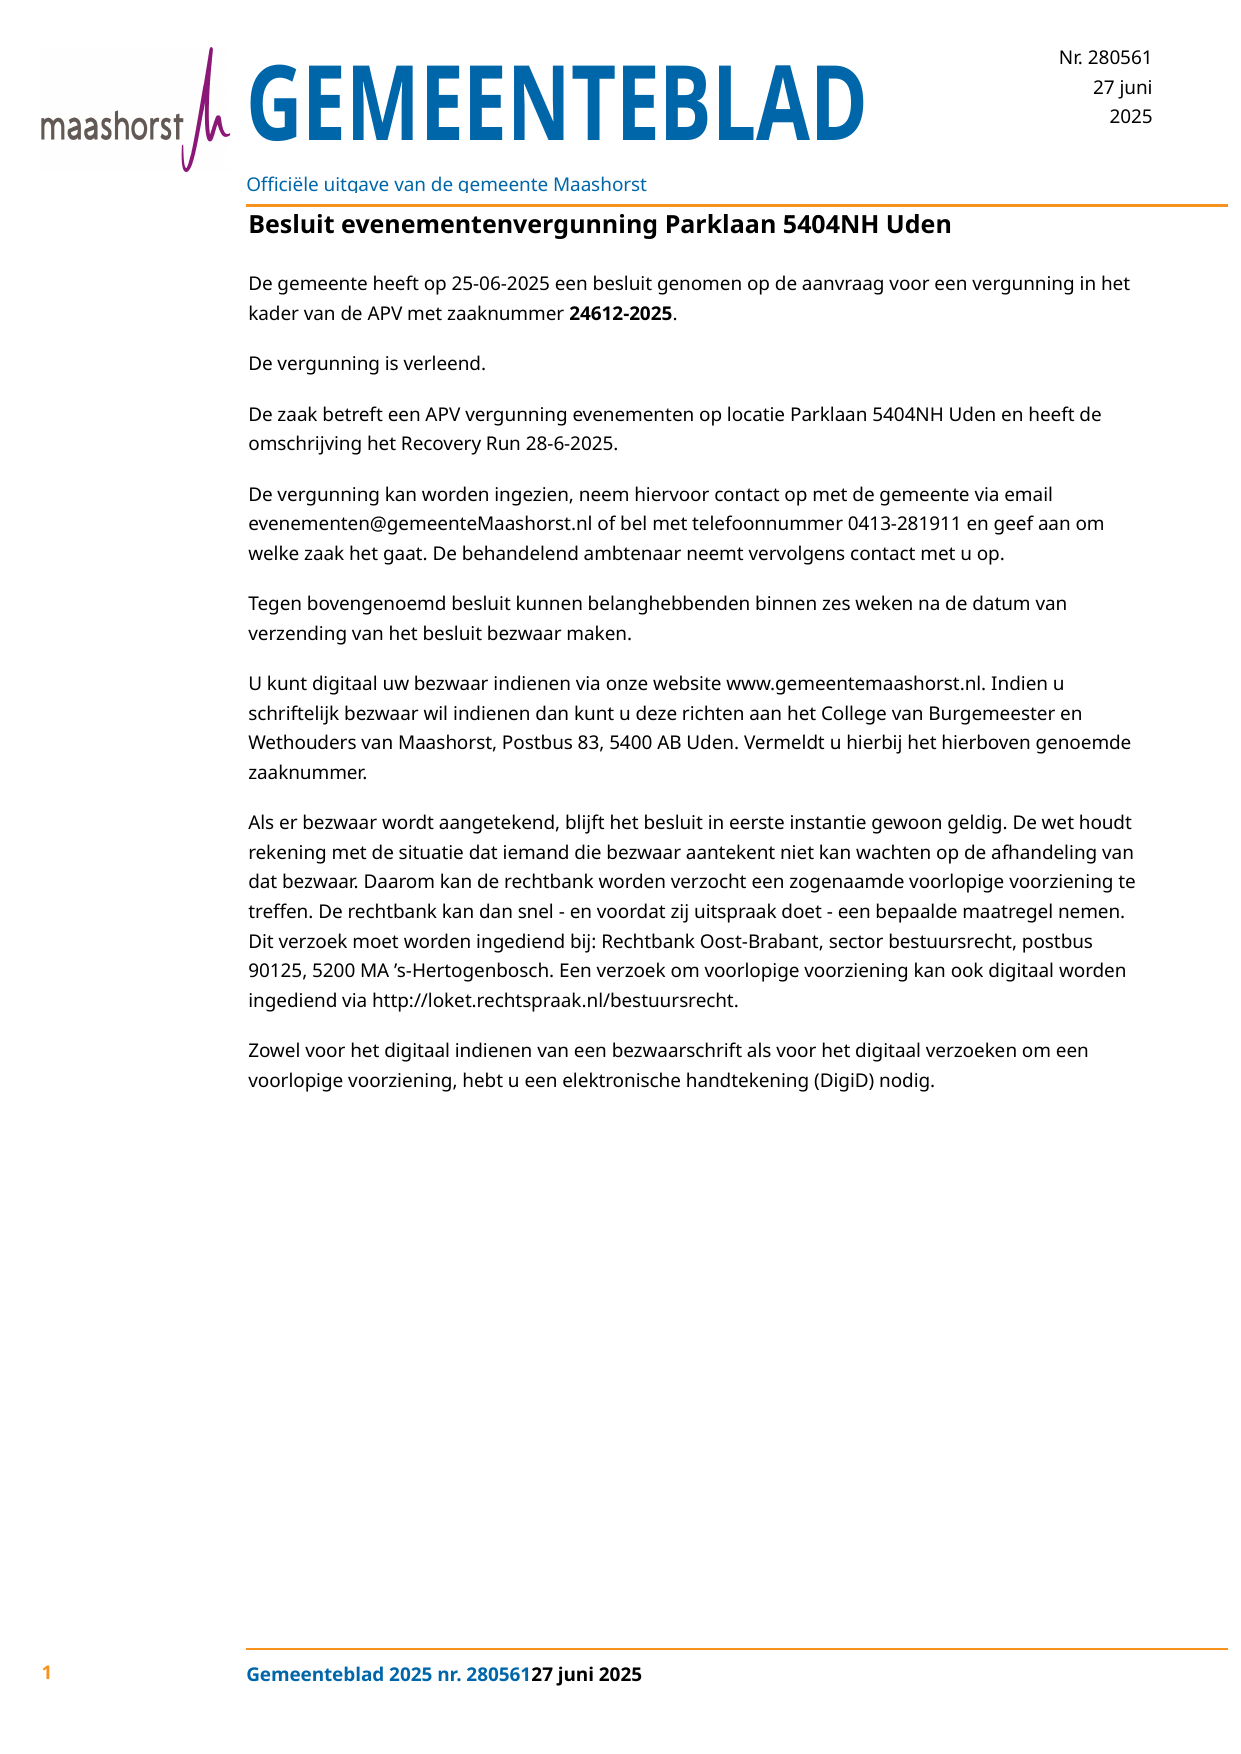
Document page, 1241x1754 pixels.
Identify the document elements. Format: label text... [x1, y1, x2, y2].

text De vergunning kan worden ingezien, neem hiervoor contact op met de gemeente via email evenementen@gemeenteMaashorst.nl of bel met telefoonnummer 0413-281911 en geef aan om welke zaak het gaat. De behandelend ambtenaar neemt vervolgens contact met u op. [248, 481, 1152, 566]
text De gemeente heeft op 25-06-2025 een besluit genomen op de aanvraag voor een vergunning in het kader van de APV met zaaknummer 24612-2025. [248, 270, 1152, 326]
text Zowel voor het digitaal indienen van een bezwaarschrift als voor het digitaal verzoeken om een voorlopige voorziening, hebt u een elektronische handtekening (DigiD) nodig. [248, 1037, 1152, 1093]
text U kunt digitaal uw bezwaar indienen via onze website www.gemeentemaashorst.nl. Indien u schriftelijk bezwaar wil indienen dan kunt u deze richten aan het College van Burgemeester en Wethouders van Maashorst, Postbus 83, 5400 AB Uden. Vermeldt u hierbij het hierboven genoemde zaaknummer. [248, 670, 1152, 785]
text De zaak betreft een APV vergunning evenementen op locatie Parklaan 5404NH Uden en heeft de omschrijving het Recovery Run 28-6-2025. [248, 401, 1152, 456]
text Besluit evenementenvergunning Parklaan 5404NH Uden [248, 207, 1152, 241]
picture [41, 47, 231, 172]
text Als er bezwaar wordt aangetekend, blijft het besluit in eerste instantie gewoon geldig. De wet houdt rekening met de situatie dat iemand die bezwaar aantekent niet kan wachten op de afhandeling van dat bezwaar. Daarom kan de rechtbank worden verzocht een zogenaamde voorlopige voorziening te treffen. De rechtbank kan dan snel - en voordat zij uitspraak doet - een bepaalde maatregel nemen. Dit verzoek moet worden ingediend bij: Rechtbank Oost-Brabant, sector bestuursrecht, postbus 90125, 5200 MA ’s-Hertogenbosch. Een verzoek om voorlopige voorziening kan ook digitaal worden ingediend via http://loket.rechtspraak.nl/bestuursrecht. [248, 809, 1152, 1013]
text Tegen bovengenoemd besluit kunnen belanghebbenden binnen zes weken na de datum van verzending van het besluit bezwaar maken. [248, 590, 1152, 646]
text De vergunning is verleend. [248, 350, 1152, 376]
